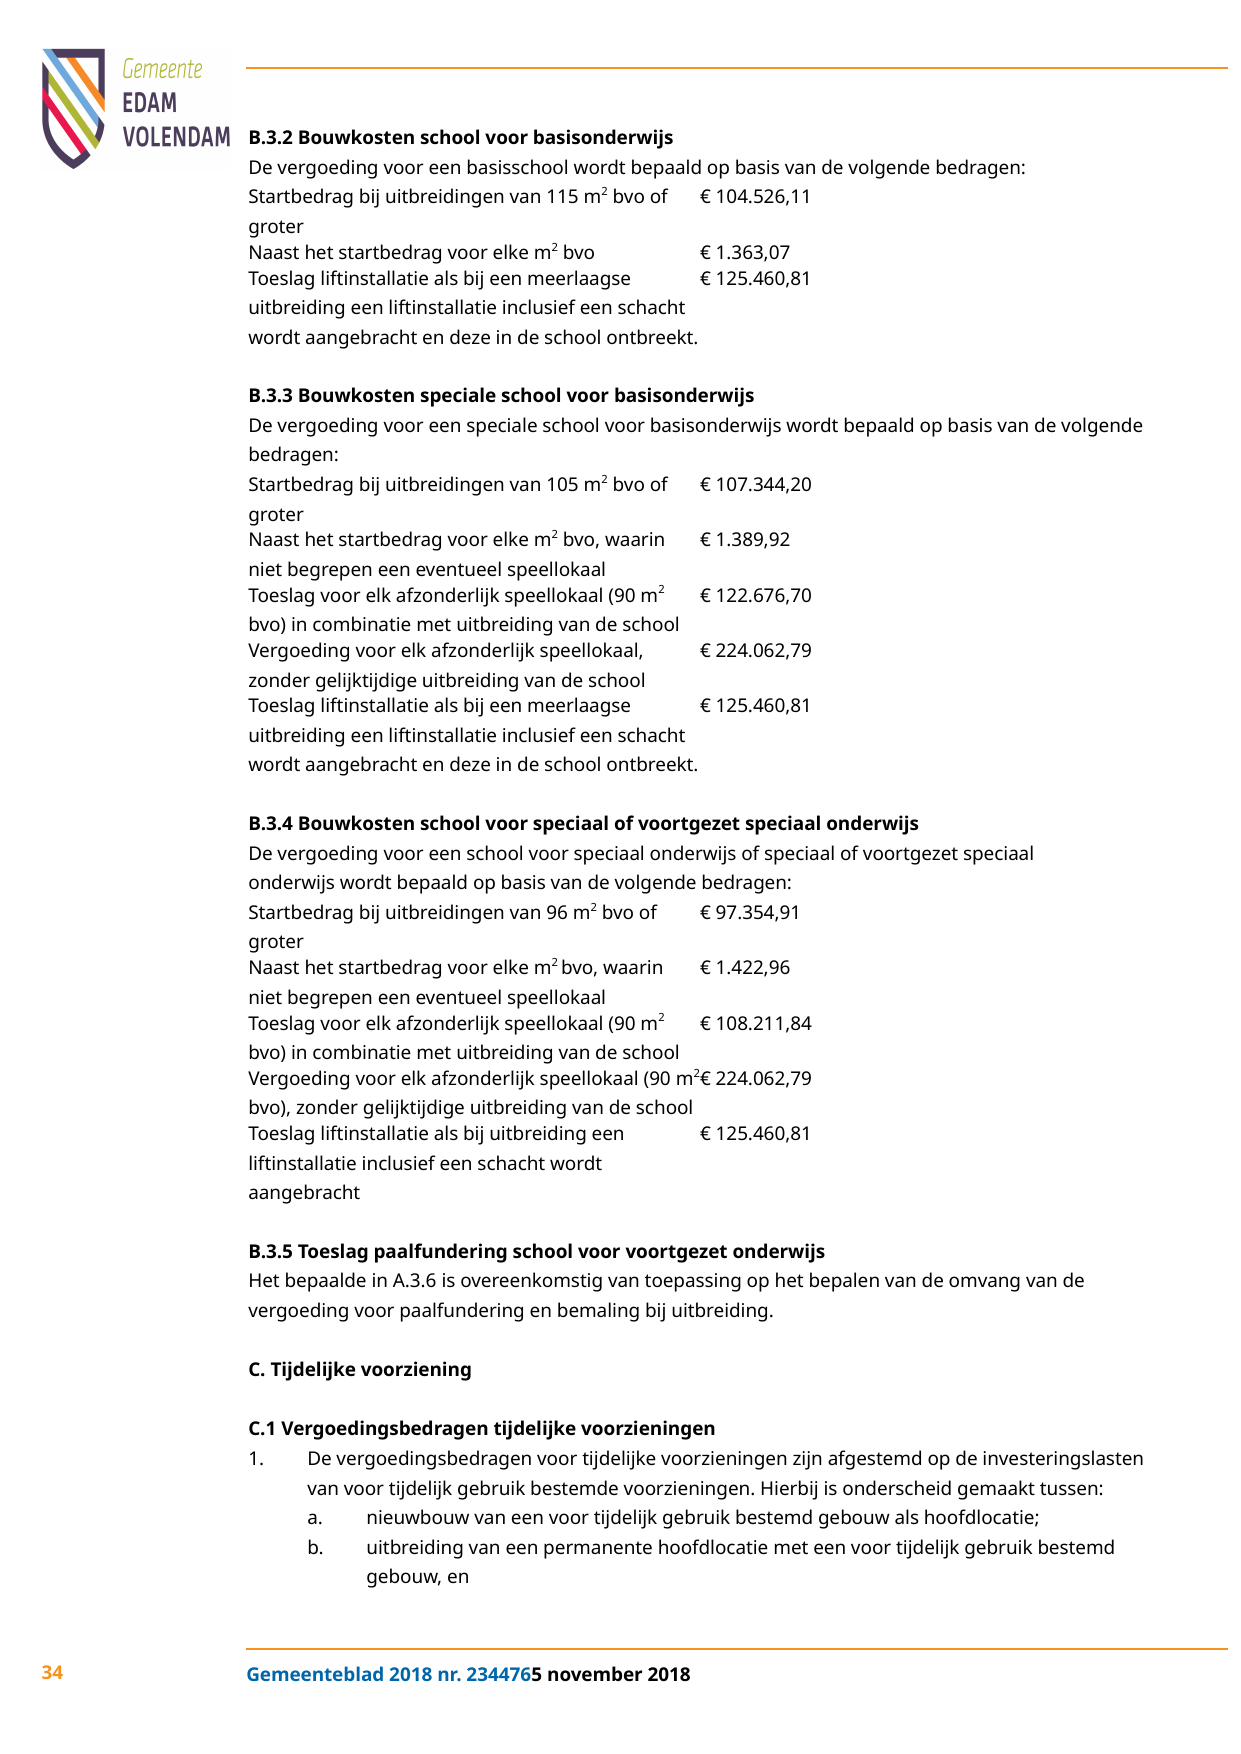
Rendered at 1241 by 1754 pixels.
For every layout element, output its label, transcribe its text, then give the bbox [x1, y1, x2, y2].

list De vergoedingsbedragen voor tijdelijke voorzieningen zijn afgestemd op de investeringslasten van voor tijdelijk gebruik bestemde voorzieningen. Hierbij is onderscheid gemaakt tussen: [248, 1445, 1152, 1500]
table_cell Naast het startbedrag voor elke m2 bvo [248, 239, 700, 265]
text Het bepaalde in A.3.6 is overeenkomstig van toepassing op het bepalen van de omvang van de vergoeding voor paalfundering en bemaling bij uitbreiding. [248, 1268, 1152, 1323]
text B.3.2 Bouwkosten school voor basisonderwijs [248, 124, 1152, 150]
list uitbreiding van een permanente hoofdlocatie met een voor tijdelijk gebruik bestemd gebouw, en [307, 1534, 1152, 1589]
table_cell € 224.062,79 [700, 637, 1152, 692]
table_cell Toeslag liftinstallatie als bij een meerlaagse uitbreiding een liftinstallatie inclusief een schacht wordt aangebracht en deze in de school ontbreekt. [248, 693, 700, 777]
table_cell € 1.363,07 [700, 239, 1152, 265]
text C. Tijdelijke voorziening [248, 1356, 1152, 1382]
table_header € 104.526,11 [700, 184, 1152, 239]
text B.3.4 Bouwkosten school voor speciaal of voortgezet speciaal onderwijs [248, 810, 1152, 836]
picture [41, 47, 231, 172]
table_cell Naast het startbedrag voor elke m2 bvo, waarin niet begrepen een eventueel speellokaal [248, 527, 700, 582]
text De vergoeding voor een school voor speciaal onderwijs of speciaal of voortgezet speciaal onderwijs wordt bepaald op basis van de volgende bedragen: [248, 840, 1152, 895]
table_cell € 125.460,81 [700, 265, 1152, 349]
table_cell € 125.460,81 [700, 693, 1152, 777]
text De vergoeding voor een basisschool wordt bepaald op basis van de volgende bedragen: [248, 154, 1152, 180]
table_cell Toeslag liftinstallatie als bij een meerlaagse uitbreiding een liftinstallatie inclusief een schacht wordt aangebracht en deze in de school ontbreekt. [248, 265, 700, 349]
table_cell Vergoeding voor elk afzonderlijk speellokaal (90 m2 bvo), zonder gelijktijdige uitbreiding van de school [248, 1065, 700, 1120]
table_cell € 1.422,96 [700, 954, 1152, 1010]
table_cell Naast het startbedrag voor elke m2 bvo, waarin niet begrepen een eventueel speellokaal [248, 954, 700, 1010]
table_header Startbedrag bij uitbreidingen van 115 m2 bvo of groter [248, 184, 700, 239]
table_cell € 122.676,70 [700, 582, 1152, 637]
table_cell Toeslag voor elk afzonderlijk speellokaal (90 m2 bvo) in combinatie met uitbreiding van de school [248, 1010, 700, 1065]
table_cell € 108.211,84 [700, 1010, 1152, 1065]
table_header € 107.344,20 [700, 471, 1152, 527]
table_cell Toeslag liftinstallatie als bij uitbreiding een liftinstallatie inclusief een schacht wordt aangebracht [248, 1120, 700, 1205]
table_cell Vergoeding voor elk afzonderlijk speellokaal, zonder gelijktijdige uitbreiding van de school [248, 637, 700, 692]
list nieuwbouw van een voor tijdelijk gebruik bestemd gebouw als hoofdlocatie; [307, 1504, 1152, 1530]
table_cell € 125.460,81 [700, 1120, 1152, 1205]
table_cell € 224.062,79 [700, 1065, 1152, 1120]
text B.3.5 Toeslag paalfundering school voor voortgezet onderwijs [248, 1238, 1152, 1264]
text De vergoeding voor een speciale school voor basisonderwijs wordt bepaald op basis van de volgende bedragen: [248, 412, 1152, 467]
table_header € 97.354,91 [700, 899, 1152, 954]
table_header Startbedrag bij uitbreidingen van 105 m2 bvo of groter [248, 471, 700, 527]
table_header Startbedrag bij uitbreidingen van 96 m2 bvo of groter [248, 899, 700, 954]
table_cell € 1.389,92 [700, 527, 1152, 582]
table_cell Toeslag voor elk afzonderlijk speellokaal (90 m2 bvo) in combinatie met uitbreiding van de school [248, 582, 700, 637]
text B.3.3 Bouwkosten speciale school voor basisonderwijs [248, 382, 1152, 408]
text C.1 Vergoedingsbedragen tijdelijke voorzieningen [248, 1416, 1152, 1441]
